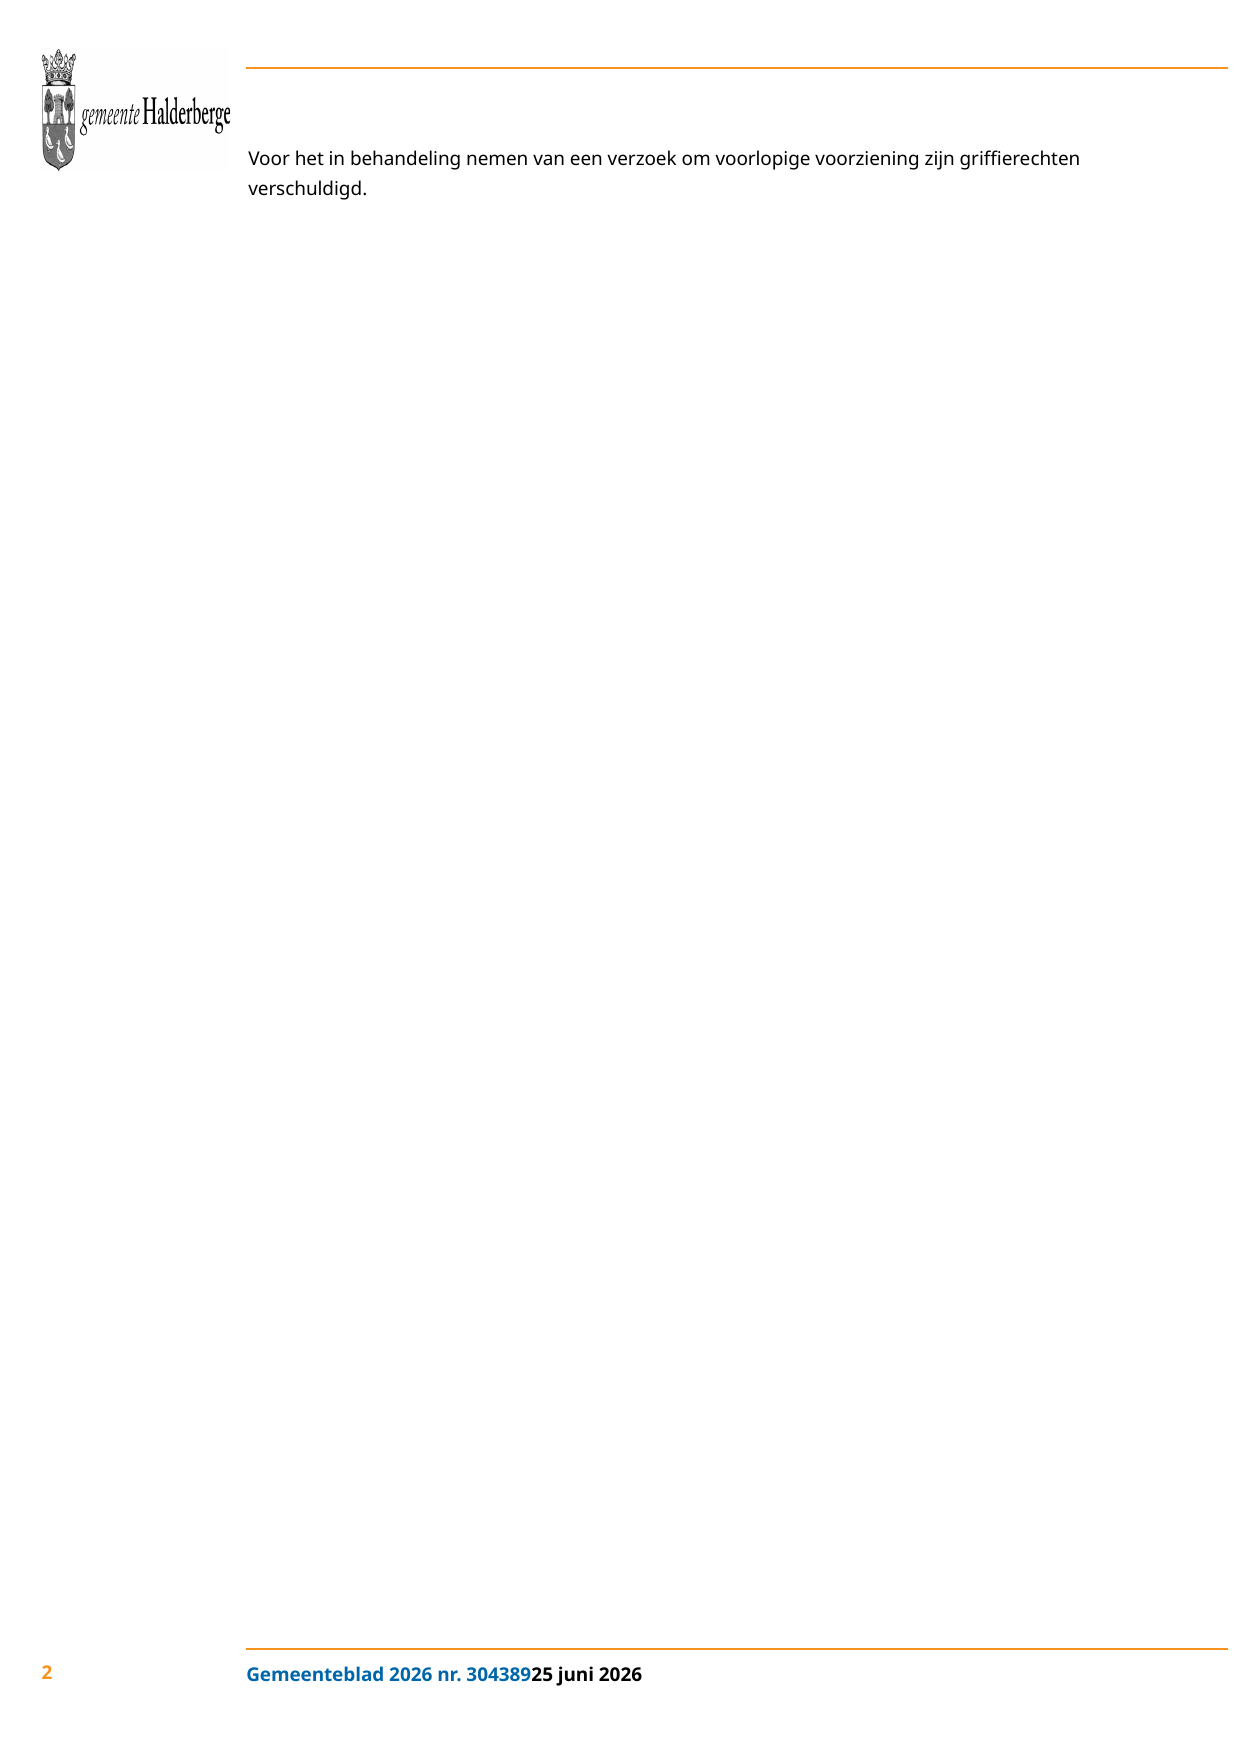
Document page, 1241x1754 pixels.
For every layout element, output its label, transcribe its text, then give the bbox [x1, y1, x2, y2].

picture [41, 47, 231, 172]
text Voor het in behandeling nemen van een verzoek om voorlopige voorziening zijn griffierechten verschuldigd. [248, 145, 1152, 201]
